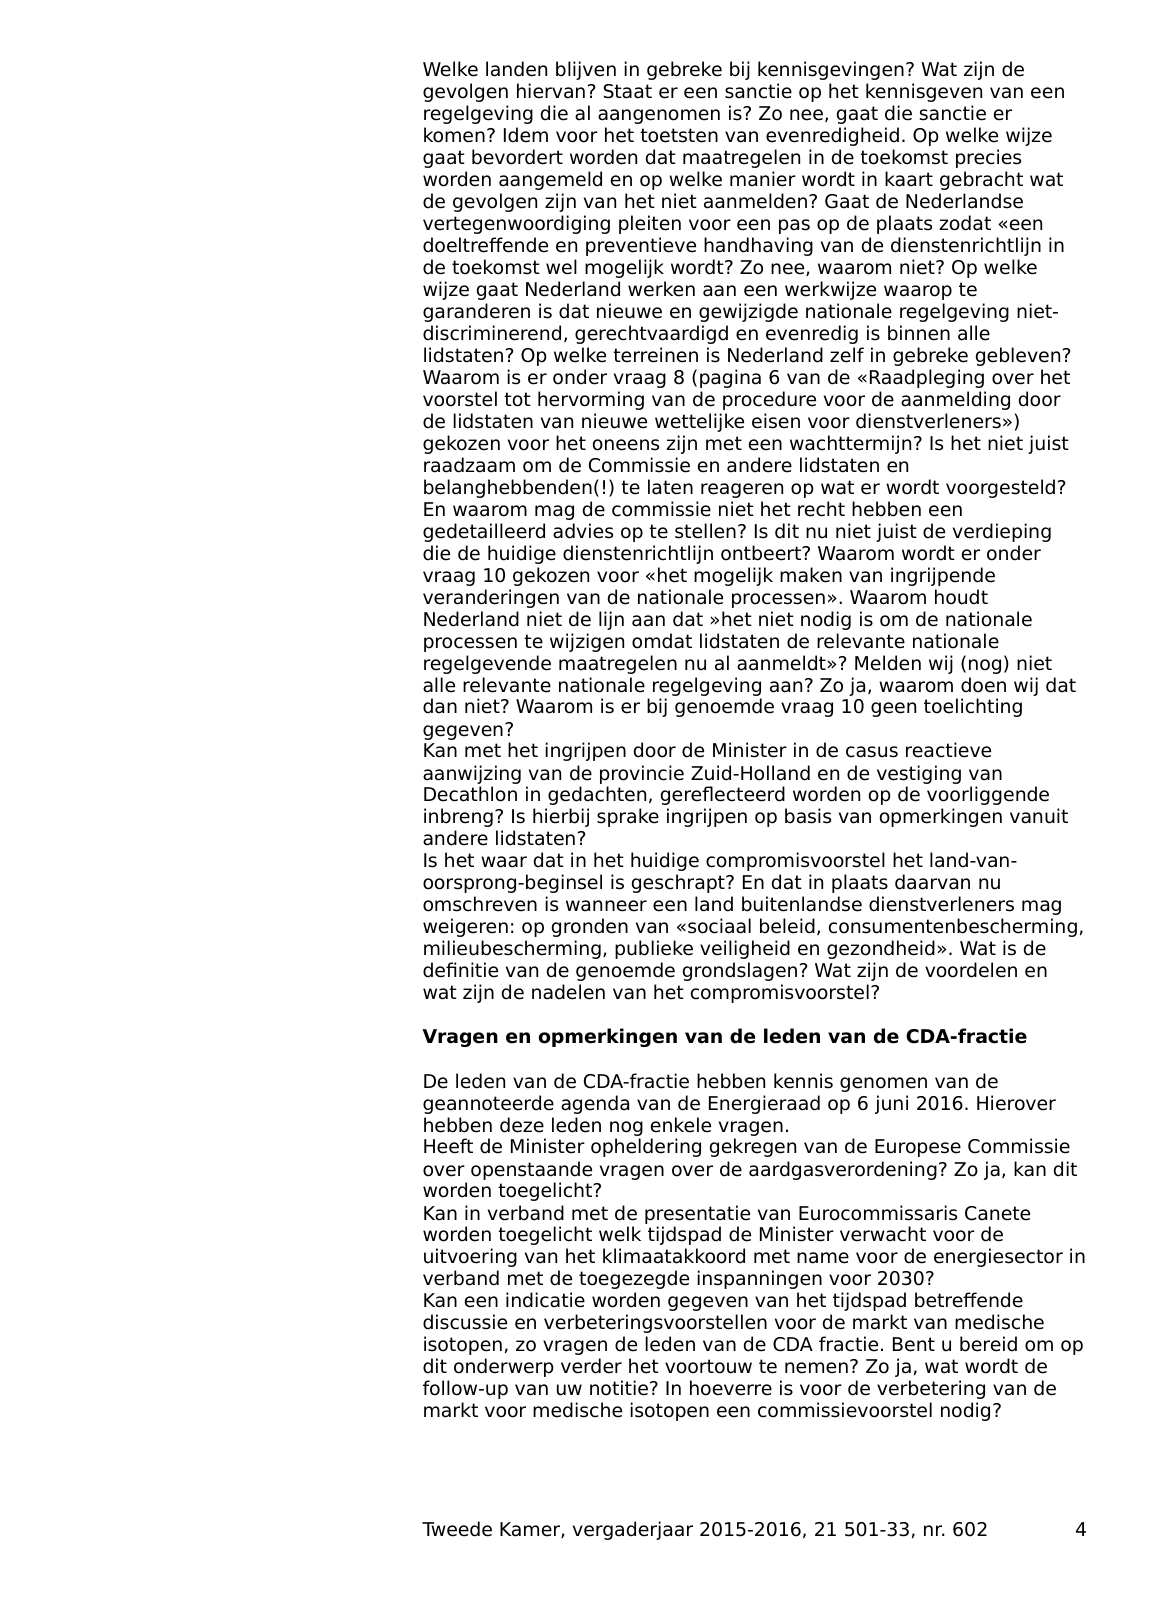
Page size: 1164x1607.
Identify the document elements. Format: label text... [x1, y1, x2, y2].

text Kan een indicatie worden gegeven van het tijdspad betreffende discussie en verbeteringsvoorstellen voor de markt van medische isotopen, zo vragen de leden van de CDA fractie. Bent u bereid om op dit onderwerp verder het voortouw te nemen? Zo ja, wat wordt de follow-up van uw notitie? In hoeverre is voor de verbetering van de markt voor medische isotopen een commissievoorstel nodig? [422, 1290, 1087, 1422]
text Kan in verband met de presentatie van Eurocommissaris Canete worden toegelicht welk tijdspad de Minister verwacht voor de uitvoering van het klimaatakkoord met name voor de energiesector in verband met de toegezegde inspanningen voor 2030? [422, 1202, 1087, 1290]
text Is het waar dat in het huidige compromisvoorstel het land-van-oorsprong-beginsel is geschrapt? En dat in plaats daarvan nu omschreven is wanneer een land buitenlandse dienstverleners mag weigeren: op gronden van «sociaal beleid, consumentenbescherming, milieubescherming, publieke veiligheid en gezondheid». Wat is de definitie van de genoemde grondslagen? Wat zijn de voordelen en wat zijn de nadelen van het compromisvoorstel? [422, 850, 1087, 1004]
subtitle Vragen en opmerkingen van de leden van de CDA-fractie [422, 1026, 1087, 1048]
text Welke landen blijven in gebreke bij kennisgevingen? Wat zijn de gevolgen hiervan? Staat er een sanctie op het kennisgeven van een regelgeving die al aangenomen is? Zo nee, gaat die sanctie er komen? Idem voor het toetsten van evenredigheid. Op welke wijze gaat bevordert worden dat maatregelen in de toekomst precies worden aangemeld en op welke manier wordt in kaart gebracht wat de gevolgen zijn van het niet aanmelden? Gaat de Nederlandse vertegenwoordiging pleiten voor een pas op de plaats zodat «een doeltreffende en preventieve handhaving van de dienstenrichtlijn in de toekomst wel mogelijk wordt? Zo nee, waarom niet? Op welke wijze gaat Nederland werken aan een werkwijze waarop te garanderen is dat nieuwe en gewijzigde nationale regelgeving niet-discriminerend, gerechtvaardigd en evenredig is binnen alle lidstaten? Op welke terreinen is Nederland zelf in gebreke gebleven? [422, 59, 1087, 367]
text De leden van de CDA-fractie hebben kennis genomen van de geannoteerde agenda van de Energieraad op 6 juni 2016. Hierover hebben deze leden nog enkele vragen. [422, 1071, 1087, 1136]
text Kan met het ingrijpen door de Minister in de casus reactieve aanwijzing van de provincie Zuid-Holland en de vestiging van Decathlon in gedachten, gereflecteerd worden op de voorliggende inbreng? Is hierbij sprake ingrijpen op basis van opmerkingen vanuit andere lidstaten? [422, 740, 1087, 850]
text Heeft de Minister opheldering gekregen van de Europese Commissie over openstaande vragen over de aardgasverordening? Zo ja, kan dit worden toegelicht? [422, 1136, 1087, 1202]
text Waarom is er onder vraag 8 (pagina 6 van de «Raadpleging over het voorstel tot hervorming van de procedure voor de aanmelding door de lidstaten van nieuwe wettelijke eisen voor dienstverleners») gekozen voor het oneens zijn met een wachttermijn? Is het niet juist raadzaam om de Commissie en andere lidstaten en belanghebbenden(!) te laten reageren op wat er wordt voorgesteld? En waarom mag de commissie niet het recht hebben een gedetailleerd advies op te stellen? Is dit nu niet juist de verdieping die de huidige dienstenrichtlijn ontbeert? Waarom wordt er onder vraag 10 gekozen voor «het mogelijk maken van ingrijpende veranderingen van de nationale processen». Waarom houdt Nederland niet de lijn aan dat »het niet nodig is om de nationale processen te wijzigen omdat lidstaten de relevante nationale regelgevende maatregelen nu al aanmeldt»? Melden wij (nog) niet alle relevante nationale regelgeving aan? Zo ja, waarom doen wij dat dan niet? Waarom is er bij genoemde vraag 10 geen toelichting gegeven? [422, 367, 1087, 740]
